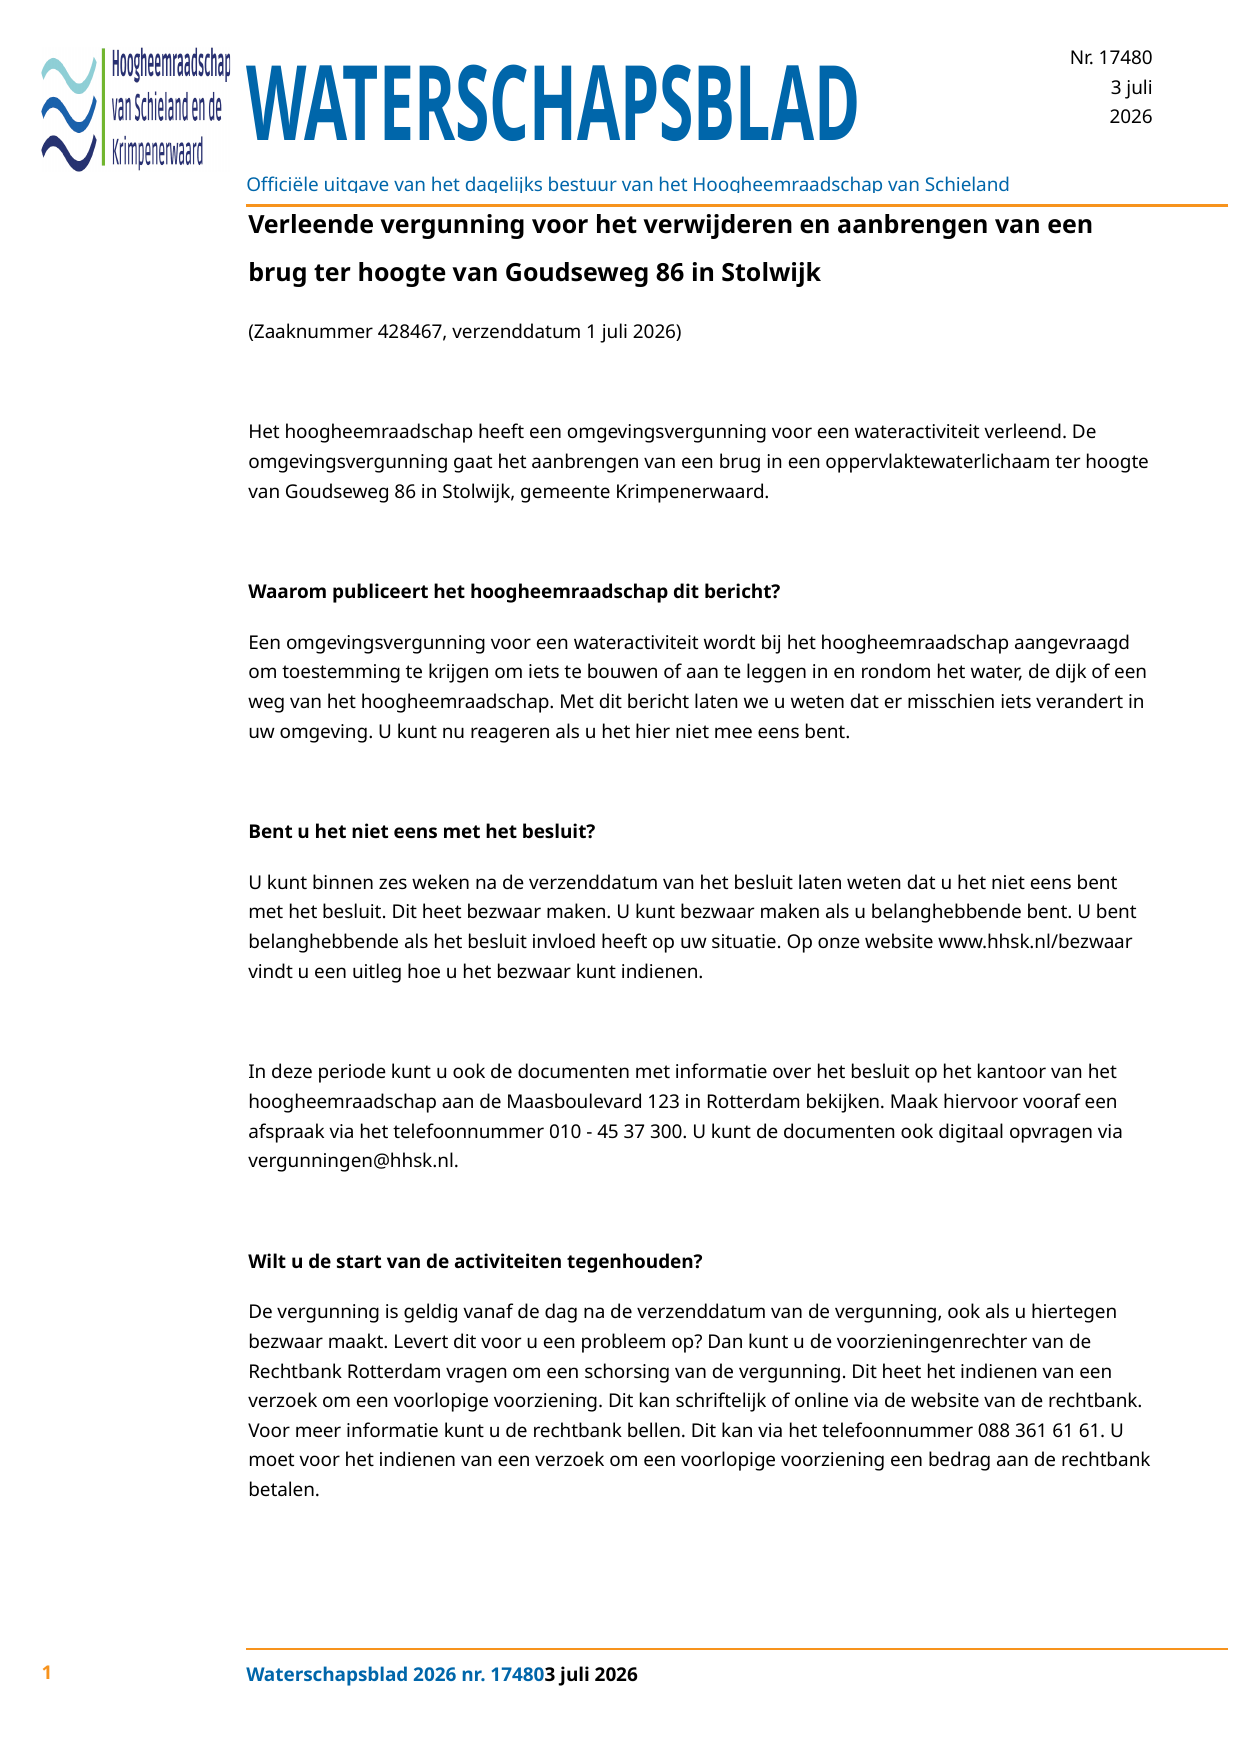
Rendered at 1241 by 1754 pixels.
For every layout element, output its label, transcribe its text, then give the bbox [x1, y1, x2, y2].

text Verleende vergunning voor het verwijderen en aanbrengen van een brug ter hoogte van Goudseweg 86 in Stolwijk [248, 207, 1152, 288]
text Wilt u de start van de activiteiten tegenhouden? [248, 1248, 1152, 1274]
text Het hoogheemraadschap heeft een omgevingsvergunning voor een wateractiviteit verleend. De omgevingsvergunning gaat het aanbrengen van een brug in een oppervlaktewaterlichaam ter hoogte van Goudseweg 86 in Stolwijk, gemeente Krimpenerwaard. [248, 419, 1152, 504]
text In deze periode kunt u ook de documenten met informatie over het besluit op het kantoor van het hoogheemraadschap aan de Maasboulevard 123 in Rotterdam bekijken. Maak hiervoor vooraf een afspraak via het telefoonnummer 010 - 45 37 300. U kunt de documenten ook digitaal opvragen via vergunningen@hhsk.nl. [248, 1059, 1152, 1173]
picture [41, 47, 231, 172]
text Een omgevingsvergunning voor een wateractiviteit wordt bij het hoogheemraadschap aangevraagd om toestemming te krijgen om iets te bouwen of aan te leggen in en rondom het water, de dijk of een weg van het hoogheemraadschap. Met dit bericht laten we u weten dat er misschien iets verandert in uw omgeving. U kunt nu reageren als u het hier niet mee eens bent. [248, 629, 1152, 744]
text De vergunning is geldig vanaf de dag na de verzenddatum van de vergunning, ook als u hiertegen bezwaar maakt. Levert dit voor u een probleem op? Dan kunt u de voorzieningenrechter van de Rechtbank Rotterdam vragen om een schorsing van de vergunning. Dit heet het indienen van een verzoek om een voorlopige voorziening. Dit kan schriftelijk of online via de website van de rechtbank. Voor meer informatie kunt u de rechtbank bellen. Dit kan via het telefoonnummer 088 361 61 61. U moet voor het indienen van een verzoek om een voorlopige voorziening een bedrag aan de rechtbank betalen. [248, 1299, 1152, 1502]
text (Zaaknummer 428467, verzenddatum 1 juli 2026) [248, 318, 1152, 344]
text Bent u het niet eens met het besluit? [248, 819, 1152, 844]
text Waarom publiceert het hoogheemraadschap dit bericht? [248, 579, 1152, 604]
text U kunt binnen zes weken na de verzenddatum van het besluit laten weten dat u het niet eens bent met het besluit. Dit heet bezwaar maken. U kunt bezwaar maken als u belanghebbende bent. U bent belanghebbende als het besluit invloed heeft op uw situatie. Op onze website www.hhsk.nl/bezwaar vindt u een uitleg hoe u het bezwaar kunt indienen. [248, 869, 1152, 984]
